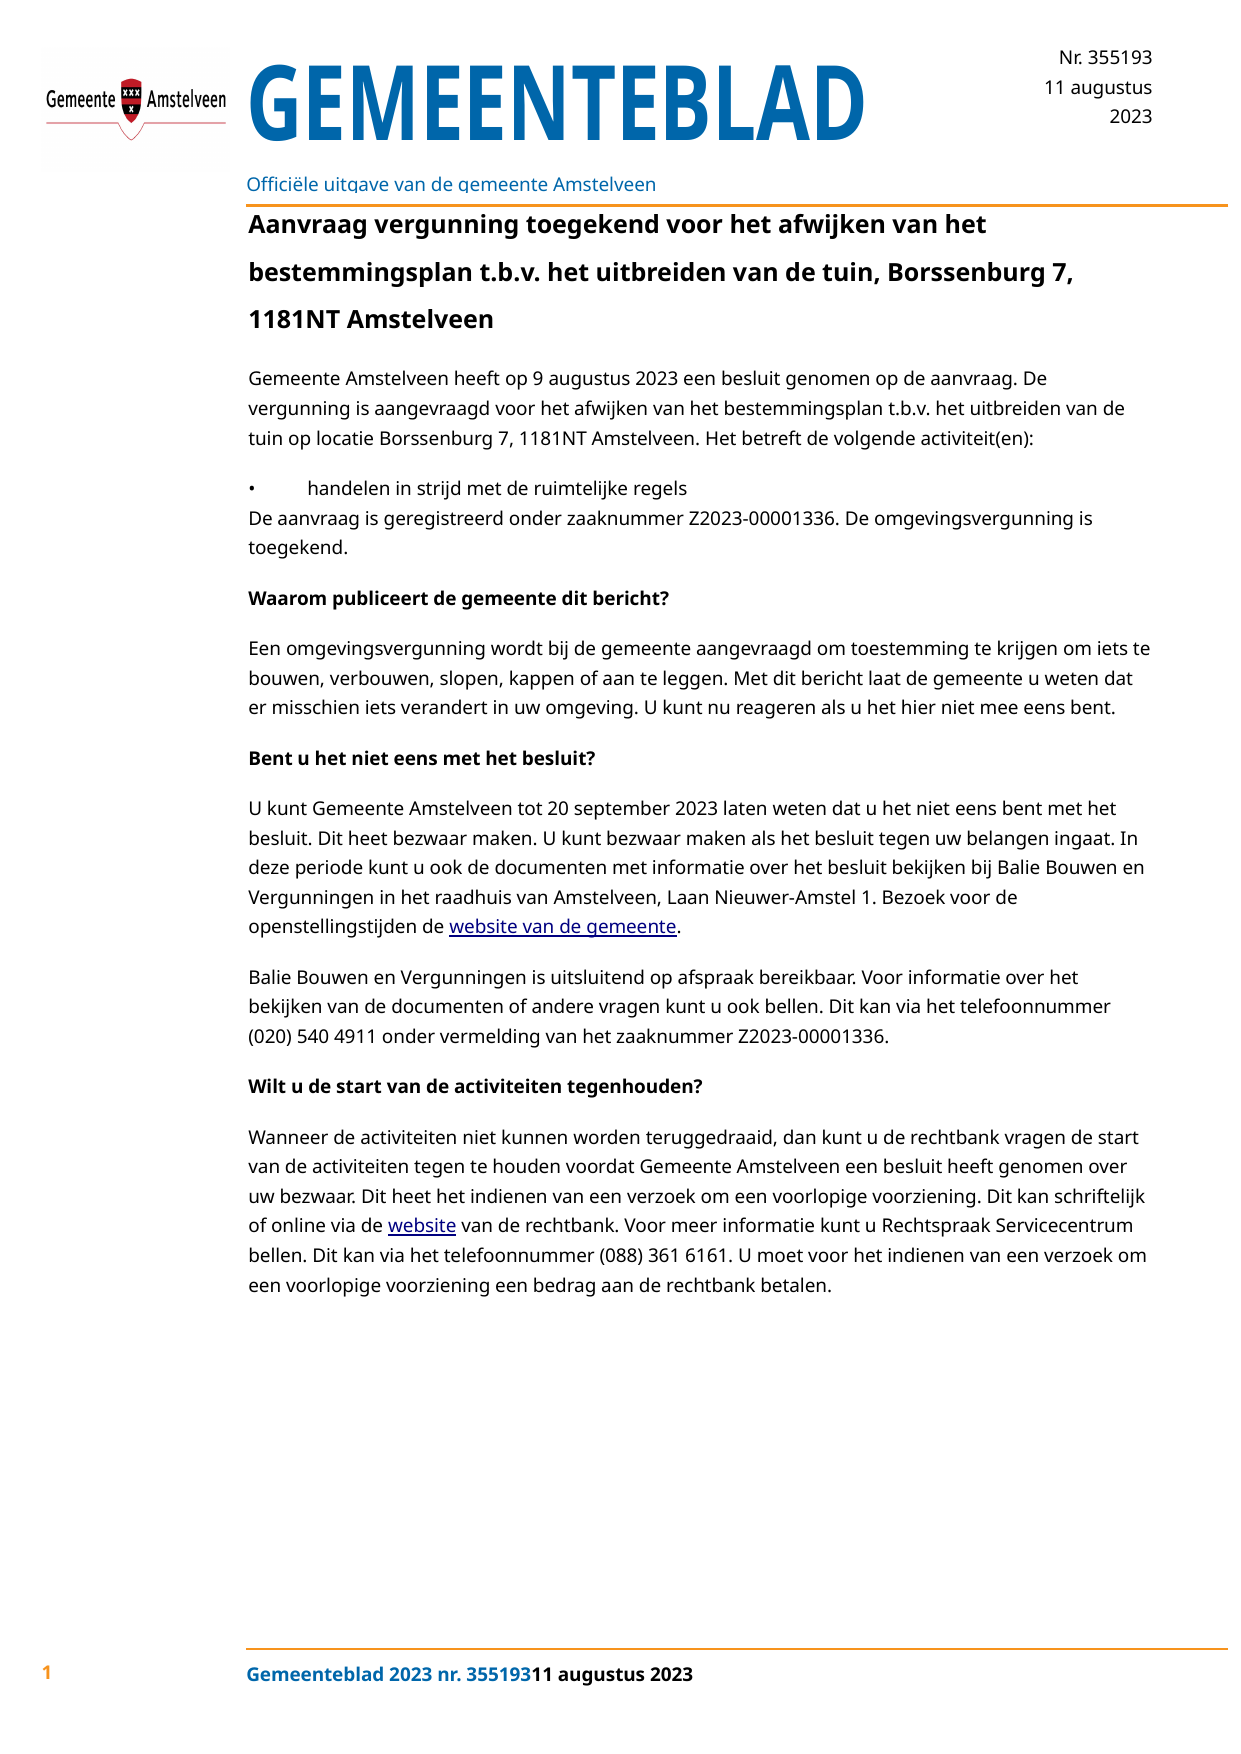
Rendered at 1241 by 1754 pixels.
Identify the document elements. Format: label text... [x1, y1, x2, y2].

text Waarom publiceert de gemeente dit bericht? [248, 585, 1152, 610]
text Een omgevingsvergunning wordt bij de gemeente aangevraagd om toestemming te krijgen om iets te bouwen, verbouwen, slopen, kappen of aan te leggen. Met dit bericht laat de gemeente u weten dat er misschien iets verandert in uw omgeving. U kunt nu reageren als u het hier niet mee eens bent. [248, 635, 1152, 720]
text Gemeente Amstelveen heeft op 9 augustus 2023 een besluit genomen op de aanvraag. De vergunning is aangevraagd voor het afwijken van het bestemmingsplan t.b.v. het uitbreiden van de tuin op locatie Borssenburg 7, 1181NT Amstelveen. Het betreft de volgende activiteit(en): [248, 366, 1152, 450]
text Wanneer de activiteiten niet kunnen worden teruggedraaid, dan kunt u de rechtbank vragen de start van de activiteiten tegen te houden voordat Gemeente Amstelveen een besluit heeft genomen over uw bezwaar. Dit heet het indienen van een verzoek om een voorlopige voorziening. Dit kan schriftelijk of online via de website van de rechtbank. Voor meer informatie kunt u Rechtspraak Servicecentrum bellen. Dit kan via het telefoonnummer (088) 361 6161. U moet voor het indienen van een verzoek om een voorlopige voorziening een bedrag aan de rechtbank betalen. [248, 1124, 1152, 1297]
text U kunt Gemeente Amstelveen tot 20 september 2023 laten weten dat u het niet eens bent met het besluit. Dit heet bezwaar maken. U kunt bezwaar maken als het besluit tegen uw belangen ingaat. In deze periode kunt u ook de documenten met informatie over het besluit bekijken bij Balie Bouwen en Vergunningen in het raadhuis van Amstelveen, Laan Nieuwer-Amstel 1. Bezoek voor de openstellingstijden de website van de gemeente. [248, 795, 1152, 939]
text Balie Bouwen en Vergunningen is uitsluitend op afspraak bereikbaar. Voor informatie over het bekijken van de documenten of andere vragen kunt u ook bellen. Dit kan via het telefoonnummer (020) 540 4911 onder vermelding van het zaaknummer Z2023-00001336. [248, 964, 1152, 1049]
text Bent u het niet eens met het besluit? [248, 745, 1152, 770]
text Wilt u de start van de activiteiten tegenhouden? [248, 1073, 1152, 1099]
text De aanvraag is geregistreerd onder zaaknummer Z2023-00001336. De omgevingsvergunning is toegekend. [248, 505, 1152, 560]
list handelen in strijd met de ruimtelijke regels [248, 475, 1152, 501]
picture [41, 47, 231, 172]
text Aanvraag vergunning toegekend voor het afwijken van het bestemmingsplan t.b.v. het uitbreiden van de tuin, Borssenburg 7, 1181NT Amstelveen [248, 207, 1152, 336]
